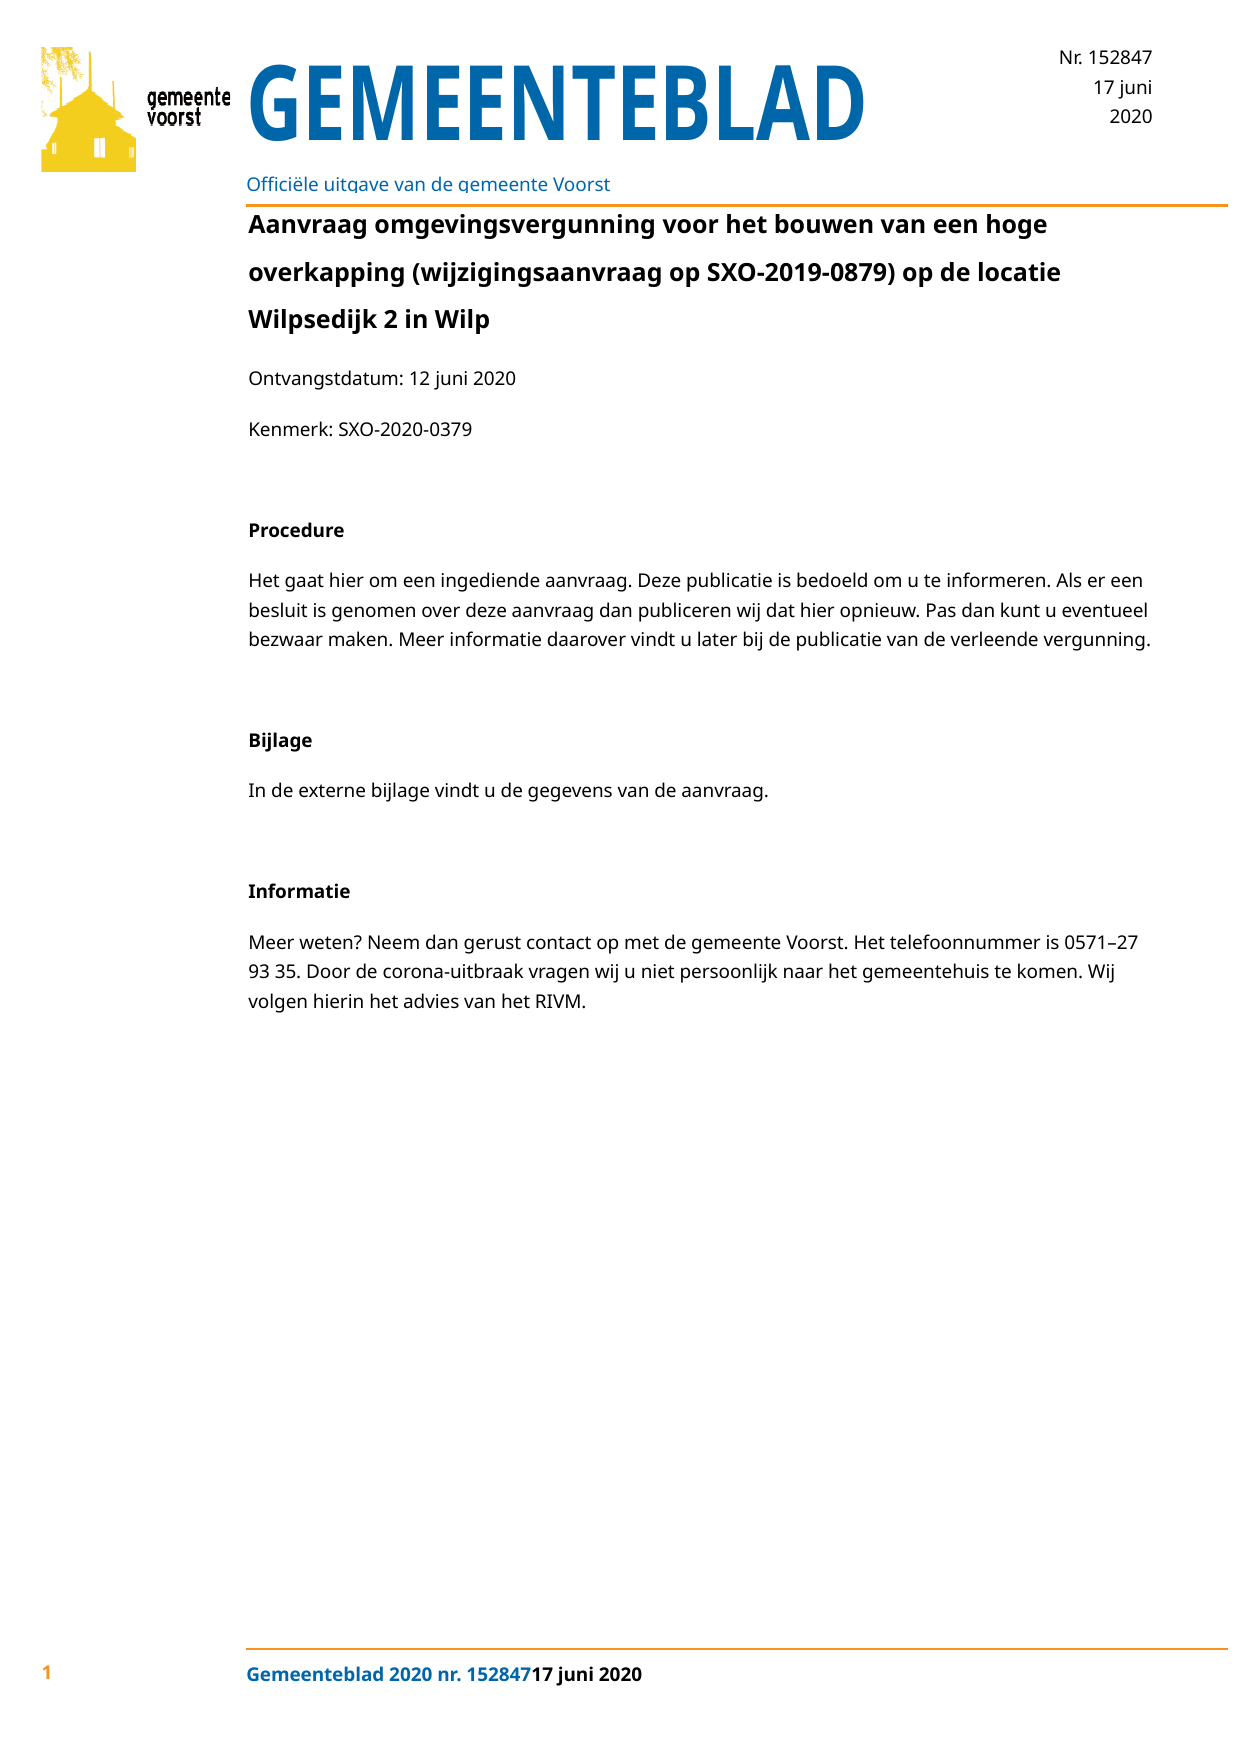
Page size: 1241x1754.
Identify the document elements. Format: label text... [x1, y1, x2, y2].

text Het gaat hier om een ingediende aanvraag. Deze publicatie is bedoeld om u te informeren. Als er een besluit is genomen over deze aanvraag dan publiceren wij dat hier opnieuw. Pas dan kunt u eventueel bezwaar maken. Meer informatie daarover vindt u later bij de publicatie van de verleende vergunning. [248, 567, 1152, 652]
text Aanvraag omgevingsvergunning voor het bouwen van een hoge overkapping (wijzigingsaanvraag op SXO-2019-0879) op de locatie Wilpsedijk 2 in Wilp [248, 207, 1152, 336]
text Ontvangstdatum: 12 juni 2020 [248, 366, 1152, 391]
picture [41, 47, 231, 172]
text In de externe bijlage vindt u de gegevens van de aanvraag. [248, 778, 1152, 803]
text Kenmerk: SXO-2020-0379 [248, 416, 1152, 442]
text Bijlage [248, 727, 1152, 753]
text Informatie [248, 878, 1152, 904]
text Procedure [248, 517, 1152, 542]
text Meer weten? Neem dan gerust contact op met de gemeente Voorst. Het telefoonnummer is 0571–27 93 35. Door de corona-uitbraak vragen wij u niet persoonlijk naar het gemeentehuis te komen. Wij volgen hierin het advies van het RIVM. [248, 929, 1152, 1014]
